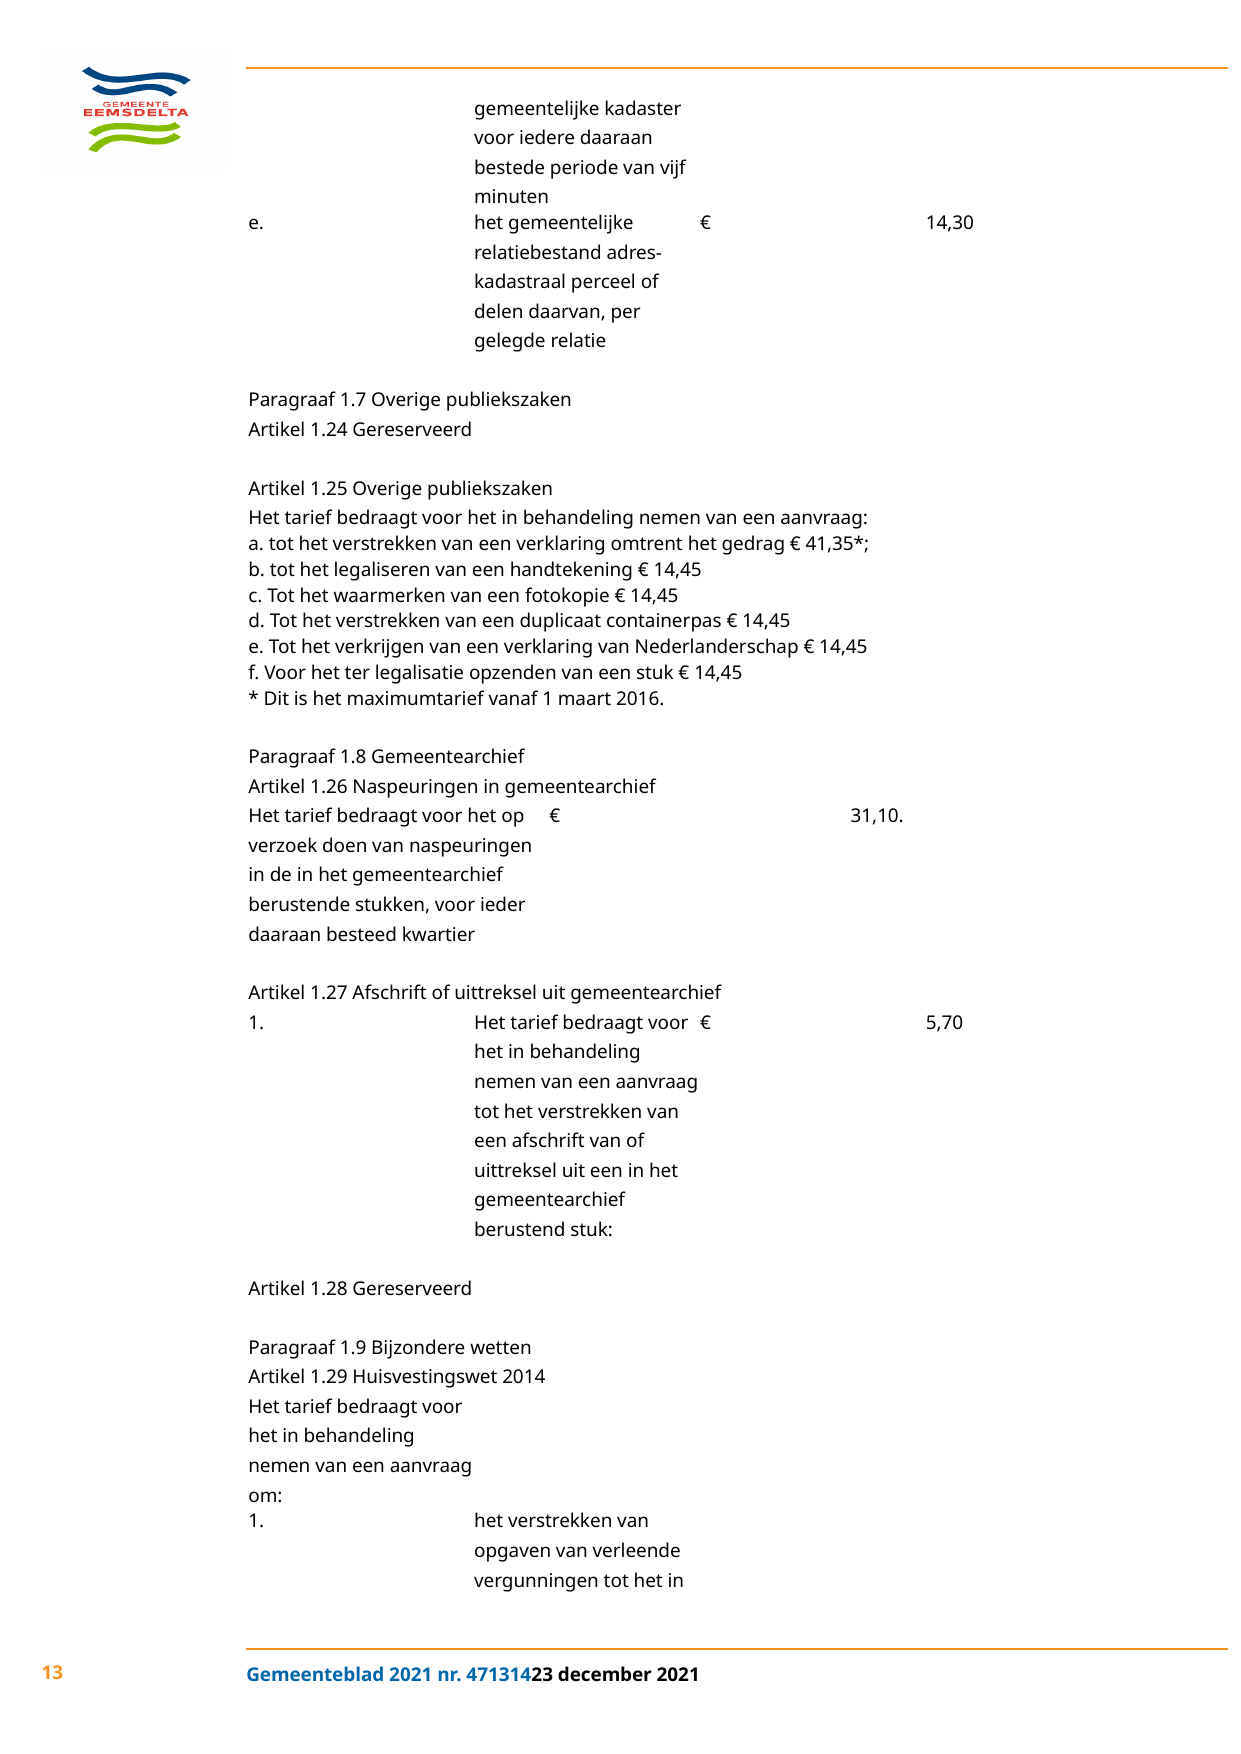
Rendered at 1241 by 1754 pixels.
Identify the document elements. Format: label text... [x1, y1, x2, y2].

text Artikel 1.29 Huisvestingswet 2014 [248, 1363, 1152, 1389]
table_cell [926, 1508, 1152, 1592]
table_header 5,70 [926, 1009, 1152, 1242]
table_cell [700, 95, 926, 209]
table_cell d. Tot het verstrekken van een duplicaat containerpas € 14,45 [248, 608, 1152, 633]
table_cell b. tot het legaliseren van een handtekening € 14,45 [248, 556, 1152, 582]
text Paragraaf 1.7 Overige publiekszaken [248, 386, 1152, 412]
table_cell [248, 95, 474, 209]
table_cell het verstrekken van opgaven van verleende vergunningen tot het in [474, 1508, 700, 1592]
table_cell 1. [248, 1508, 474, 1592]
text Artikel 1.26 Naspeuringen in gemeentearchief [248, 773, 1152, 798]
table_cell [926, 95, 1152, 209]
table_cell e. Tot het verkrijgen van een verklaring van Nederlanderschap € 14,45 [248, 633, 1152, 659]
table_cell [700, 1508, 926, 1592]
table_header Het tarief bedraagt voor het in behandeling nemen van een aanvraag om: [248, 1393, 474, 1508]
table_header 31,10. [850, 803, 1152, 947]
table_header 1. [248, 1009, 474, 1242]
table_cell a. tot het verstrekken van een verklaring omtrent het gedrag € 41,35*; [248, 530, 1152, 556]
table_header Het tarief bedraagt voor het in behandeling nemen van een aanvraag tot het verstrekken van een afschrift van of uittreksel uit een in het gemeentearchief berustend stuk: [474, 1009, 700, 1242]
table_header [700, 1393, 926, 1508]
text Artikel 1.27 Afschrift of uittreksel uit gemeentearchief [248, 979, 1152, 1005]
text Artikel 1.24 Gereserveerd [248, 416, 1152, 441]
table_header Het tarief bedraagt voor het in behandeling nemen van een aanvraag: [248, 505, 1152, 530]
table_cell * Dit is het maximumtarief vanaf 1 maart 2016. [248, 685, 1152, 710]
table_header [474, 1393, 700, 1508]
text Artikel 1.28 Gereserveerd [248, 1275, 1152, 1300]
table_cell e. [248, 209, 474, 353]
table_header Het tarief bedraagt voor het op verzoek doen van naspeuringen in de in het gemeentearchief berustende stukken, voor ieder daaraan besteed kwartier [248, 803, 549, 947]
table_header € [549, 803, 850, 947]
text Paragraaf 1.9 Bijzondere wetten [248, 1334, 1152, 1359]
table_cell f. Voor het ter legalisatie opzenden van een stuk € 14,45 [248, 659, 1152, 685]
table_header [926, 1393, 1152, 1508]
picture [41, 47, 231, 172]
table_cell € [700, 209, 926, 353]
table_cell gemeentelijke kadaster voor iedere daaraan bestede periode van vijf minuten [474, 95, 700, 209]
table_cell c. Tot het waarmerken van een fotokopie € 14,45 [248, 582, 1152, 607]
text Paragraaf 1.8 Gemeentearchief [248, 743, 1152, 769]
text Artikel 1.25 Overige publiekszaken [248, 475, 1152, 501]
table_header € [700, 1009, 926, 1242]
table_cell 14,30 [926, 209, 1152, 353]
table_cell het gemeentelijke relatiebestand adres-kadastraal perceel of delen daarvan, per gelegde relatie [474, 209, 700, 353]
